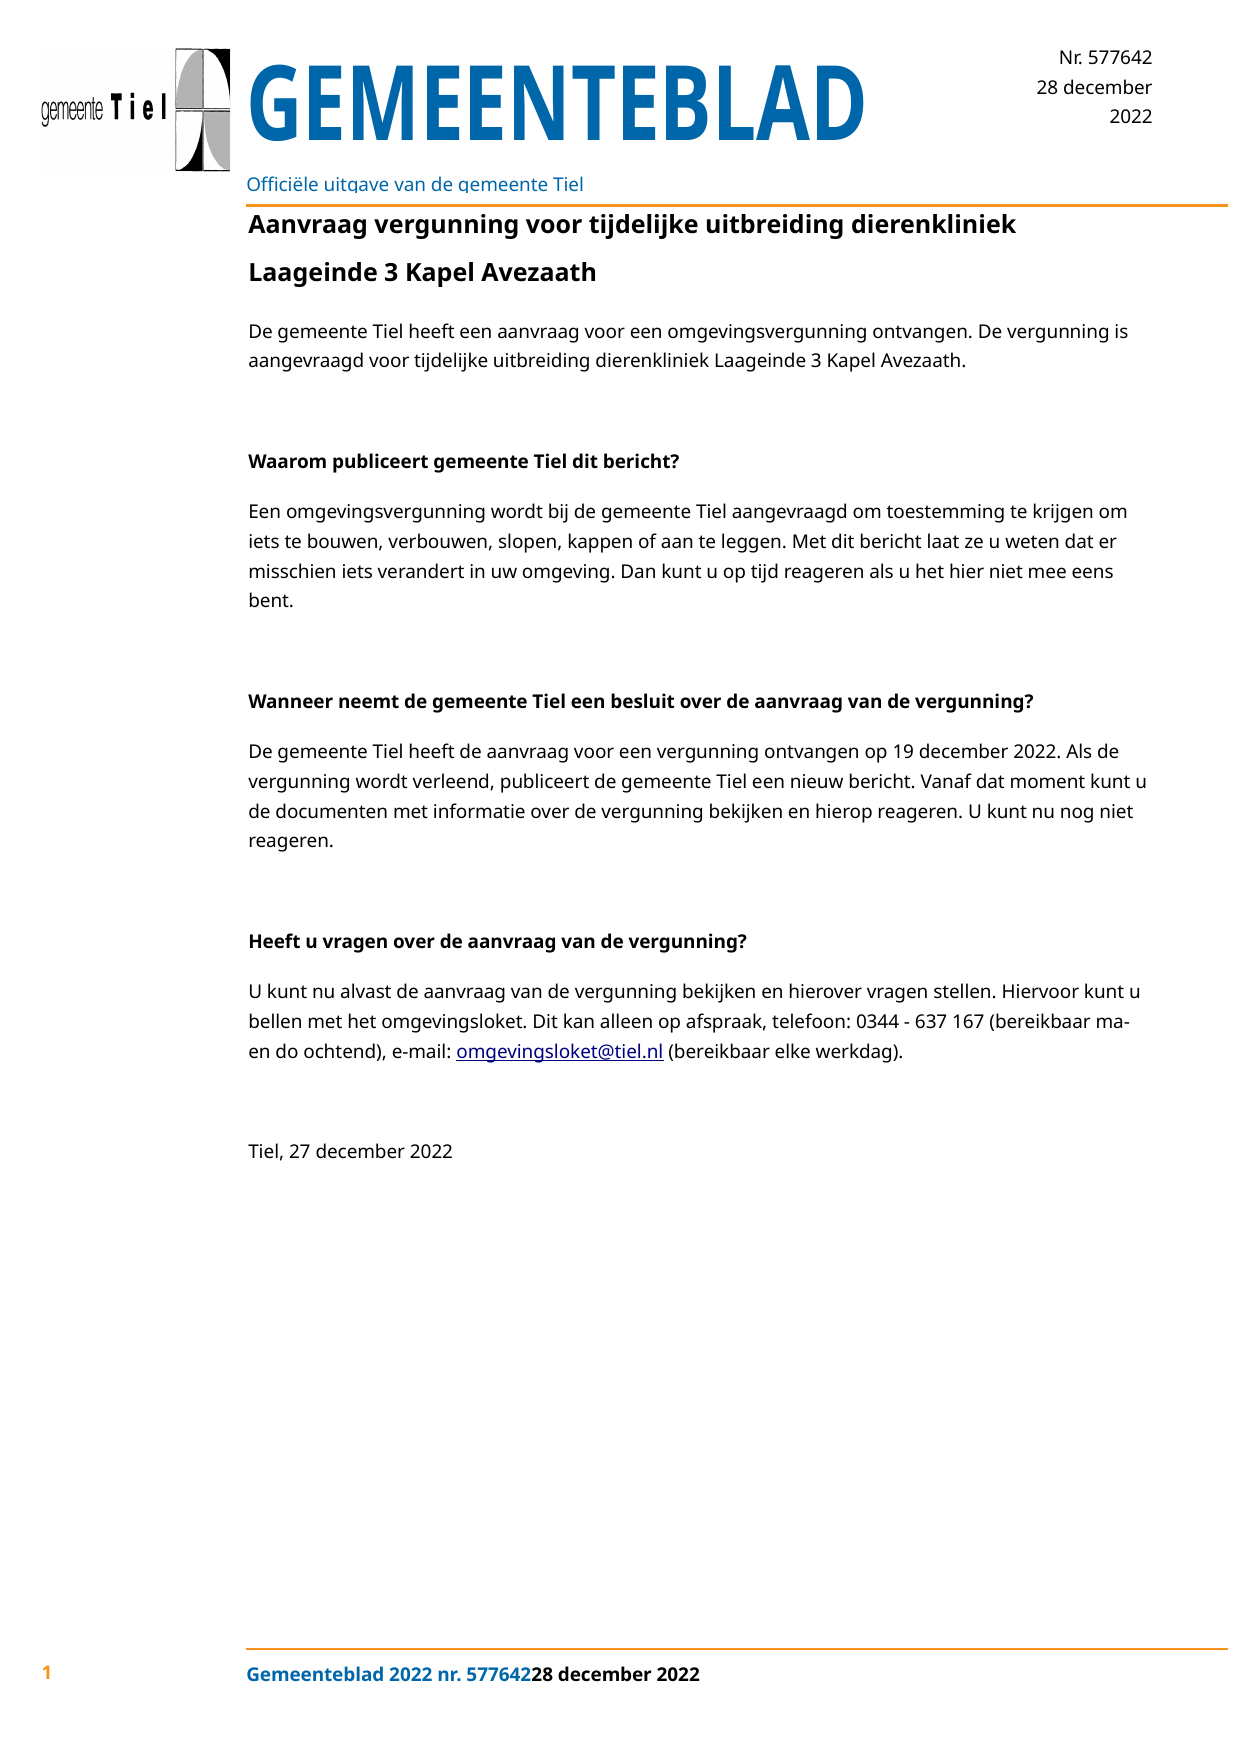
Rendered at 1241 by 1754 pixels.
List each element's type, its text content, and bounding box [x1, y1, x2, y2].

text De gemeente Tiel heeft een aanvraag voor een omgevingsvergunning ontvangen. De vergunning is aangevraagd voor tijdelijke uitbreiding dierenkliniek Laageinde 3 Kapel Avezaath. [248, 318, 1152, 373]
text Aanvraag vergunning voor tijdelijke uitbreiding dierenkliniek Laageinde 3 Kapel Avezaath [248, 207, 1152, 288]
text Een omgevingsvergunning wordt bij de gemeente Tiel aangevraagd om toestemming te krijgen om iets te bouwen, verbouwen, slopen, kappen of aan te leggen. Met dit bericht laat ze u weten dat er misschien iets verandert in uw omgeving. Dan kunt u op tijd reageren als u het hier niet mee eens bent. [248, 499, 1152, 613]
text Tiel, 27 december 2022 [248, 1139, 1152, 1164]
text U kunt nu alvast de aanvraag van de vergunning bekijken en hierover vragen stellen. Hiervoor kunt u bellen met het omgevingsloket. Dit kan alleen op afspraak, telefoon: 0344 - 637 167 (bereikbaar ma-en do ochtend), e-mail: omgevingsloket@tiel.nl (bereikbaar elke werkdag). [248, 979, 1152, 1064]
text Heeft u vragen over de aanvraag van de vergunning? [248, 928, 1152, 954]
text Wanneer neemt de gemeente Tiel een besluit over de aanvraag van de vergunning? [248, 688, 1152, 714]
picture [41, 47, 231, 172]
text De gemeente Tiel heeft de aanvraag voor een vergunning ontvangen op 19 december 2022. Als de vergunning wordt verleend, publiceert de gemeente Tiel een nieuw bericht. Vanaf dat moment kunt u de documenten met informatie over de vergunning bekijken en hierop reageren. U kunt nu nog niet reageren. [248, 739, 1152, 853]
text Waarom publiceert gemeente Tiel dit bericht? [248, 448, 1152, 474]
